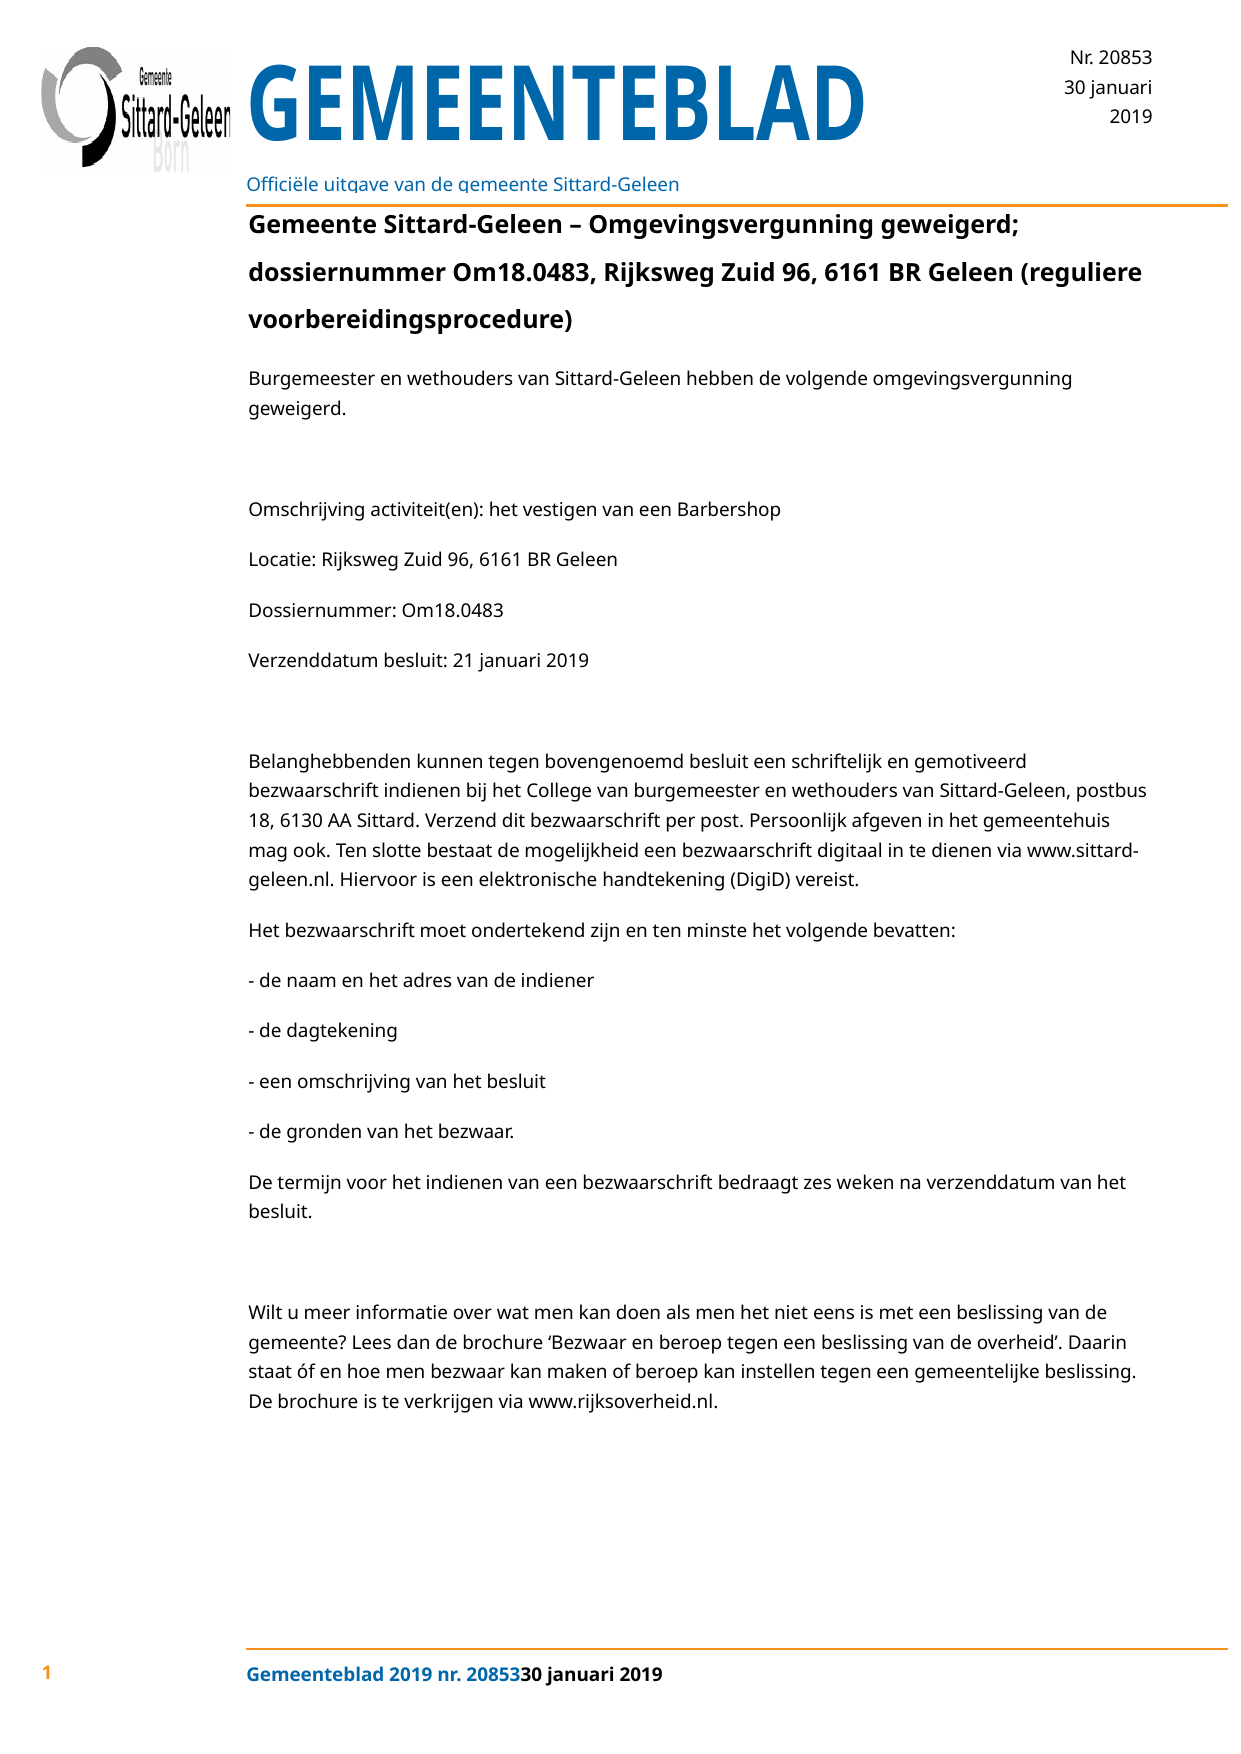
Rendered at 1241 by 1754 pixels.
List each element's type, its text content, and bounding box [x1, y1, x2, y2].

text Verzenddatum besluit: 21 januari 2019 [248, 647, 1152, 673]
text - de dagtekening [248, 1018, 1152, 1043]
text Wilt u meer informatie over wat men kan doen als men het niet eens is met een beslissing van de gemeente? Lees dan de brochure ‘Bezwaar en beroep tegen een beslissing van de overheid’. Daarin staat óf en hoe men bezwaar kan maken of beroep kan instellen tegen een gemeentelijke beslissing. De brochure is te verkrijgen via www.rijksoverheid.nl. [248, 1299, 1152, 1414]
picture [41, 47, 231, 172]
text - een omschrijving van het besluit [248, 1068, 1152, 1094]
text Locatie: Rijksweg Zuid 96, 6161 BR Geleen [248, 546, 1152, 572]
text - de gronden van het bezwaar. [248, 1118, 1152, 1144]
text Omschrijving activiteit(en): het vestigen van een Barbershop [248, 496, 1152, 522]
text Burgemeester en wethouders van Sittard-Geleen hebben de volgende omgevingsvergunning geweigerd. [248, 366, 1152, 421]
text Gemeente Sittard-Geleen – Omgevingsvergunning geweigerd; dossiernummer Om18.0483, Rijksweg Zuid 96, 6161 BR Geleen (reguliere voorbereidingsprocedure) [248, 207, 1152, 336]
text Dossiernummer: Om18.0483 [248, 597, 1152, 622]
text Belanghebbenden kunnen tegen bovengenoemd besluit een schriftelijk en gemotiveerd bezwaarschrift indienen bij het College van burgemeester en wethouders van Sittard-Geleen, postbus 18, 6130 AA Sittard. Verzend dit bezwaarschrift per post. Persoonlijk afgeven in het gemeentehuis mag ook. Ten slotte bestaat de mogelijkheid een bezwaarschrift digitaal in te dienen via www.sittard-geleen.nl. Hiervoor is een elektronische handtekening (DigiD) vereist. [248, 748, 1152, 892]
text - de naam en het adres van de indiener [248, 967, 1152, 993]
text De termijn voor het indienen van een bezwaarschrift bedraagt zes weken na verzenddatum van het besluit. [248, 1169, 1152, 1224]
text Het bezwaarschrift moet ondertekend zijn en ten minste het volgende bevatten: [248, 917, 1152, 942]
